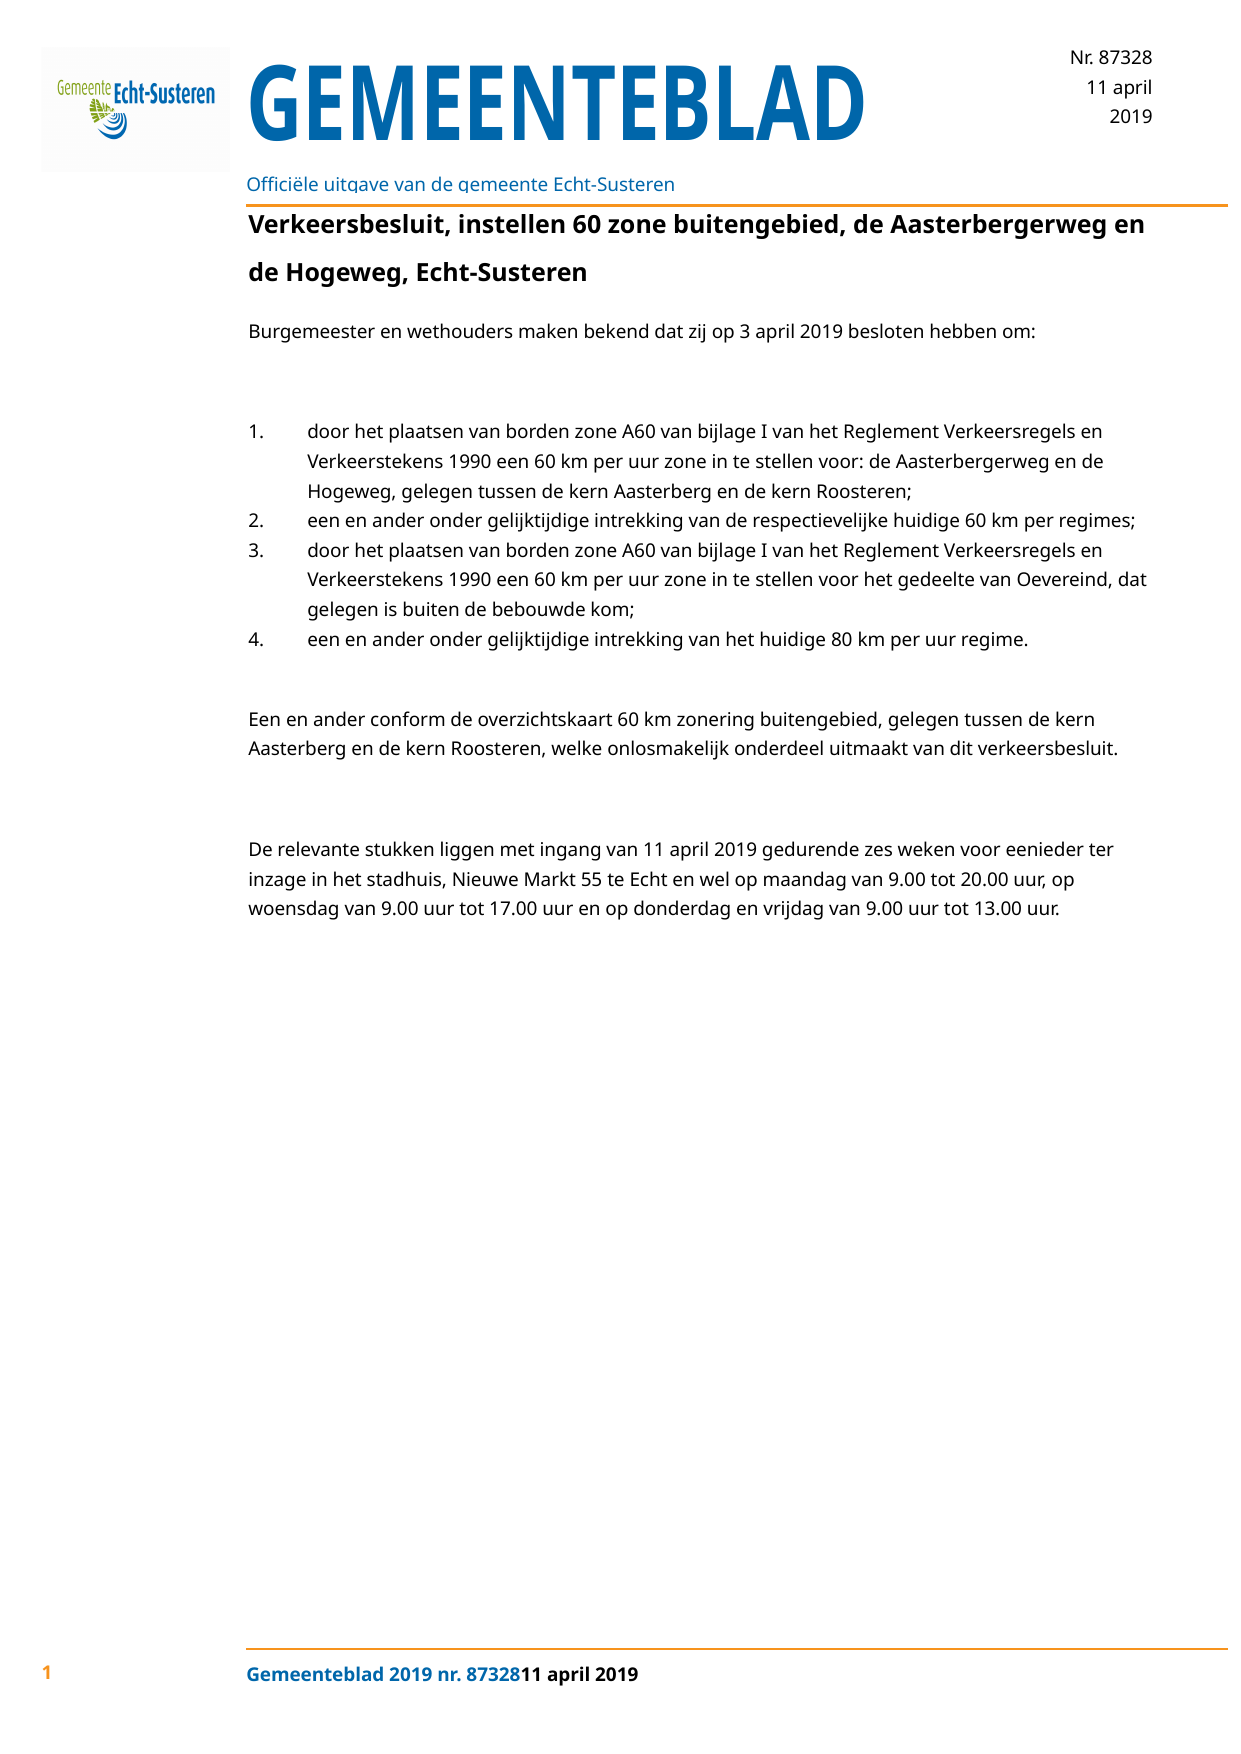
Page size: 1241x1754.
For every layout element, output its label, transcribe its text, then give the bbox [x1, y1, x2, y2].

list door het plaatsen van borden zone A60 van bijlage I van het Reglement Verkeersregels en Verkeerstekens 1990 een 60 km per uur zone in te stellen voor: de Aasterbergerweg en de Hogeweg, gelegen tussen de kern Aasterberg en de kern Roosteren; [248, 419, 1152, 504]
picture [41, 47, 231, 172]
text Een en ander conform de overzichtskaart 60 km zonering buitengebied, gelegen tussen de kern Aasterberg en de kern Roosteren, welke onlosmakelijk onderdeel uitmaakt van dit verkeersbesluit. [248, 706, 1152, 761]
text Verkeersbesluit, instellen 60 zone buitengebied, de Aasterbergerweg en de Hogeweg, Echt-Susteren [248, 207, 1152, 288]
list door het plaatsen van borden zone A60 van bijlage I van het Reglement Verkeersregels en Verkeerstekens 1990 een 60 km per uur zone in te stellen voor het gedeelte van Oevereind, dat gelegen is buiten de bebouwde kom; [248, 537, 1152, 622]
text Burgemeester en wethouders maken bekend dat zij op 3 april 2019 besloten hebben om: [248, 318, 1152, 344]
list een en ander onder gelijktijdige intrekking van het huidige 80 km per uur regime. [248, 626, 1152, 652]
list een en ander onder gelijktijdige intrekking van de respectievelijke huidige 60 km per regimes; [248, 507, 1152, 533]
text De relevante stukken liggen met ingang van 11 april 2019 gedurende zes weken voor eenieder ter inzage in het stadhuis, Nieuwe Markt 55 te Echt en wel op maandag van 9.00 tot 20.00 uur, op woensdag van 9.00 uur tot 17.00 uur en op donderdag en vrijdag van 9.00 uur tot 13.00 uur. [248, 836, 1152, 921]
